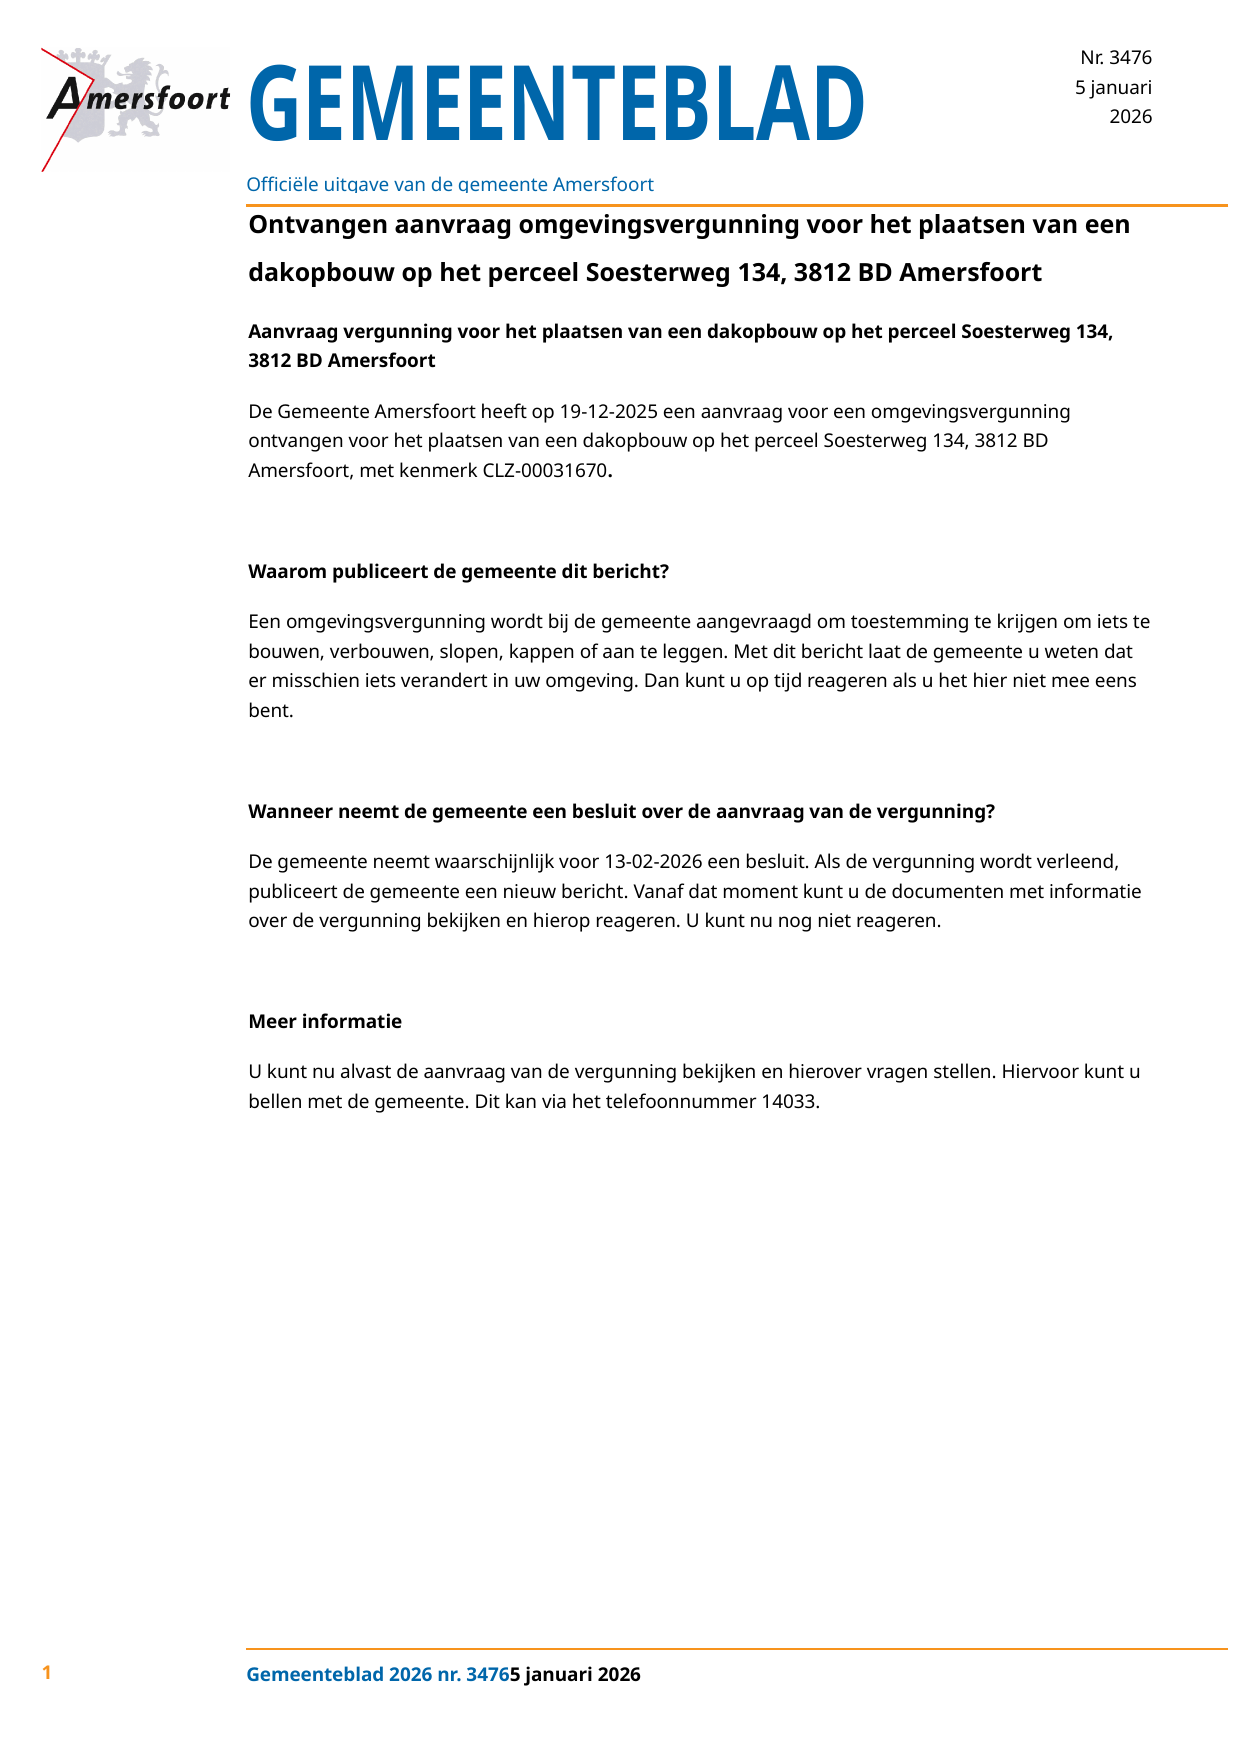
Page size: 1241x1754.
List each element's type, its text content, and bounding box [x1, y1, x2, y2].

text De gemeente neemt waarschijnlijk voor 13-02-2026 een besluit. Als de vergunning wordt verleend, publiceert de gemeente een nieuw bericht. Vanaf dat moment kunt u de documenten met informatie over de vergunning bekijken en hierop reageren. U kunt nu nog niet reageren. [248, 848, 1152, 933]
text Aanvraag vergunning voor het plaatsen van een dakopbouw op het perceel Soesterweg 134, 3812 BD Amersfoort [248, 318, 1152, 373]
text Meer informatie [248, 1008, 1152, 1034]
text Een omgevingsvergunning wordt bij de gemeente aangevraagd om toestemming te krijgen om iets te bouwen, verbouwen, slopen, kappen of aan te leggen. Met dit bericht laat de gemeente u weten dat er misschien iets verandert in uw omgeving. Dan kunt u op tijd reageren als u het hier niet mee eens bent. [248, 608, 1152, 723]
text De Gemeente Amersfoort heeft op 19-12-2025 een aanvraag voor een omgevingsvergunning ontvangen voor het plaatsen van een dakopbouw op het perceel Soesterweg 134, 3812 BD Amersfoort, met kenmerk CLZ-00031670. [248, 398, 1152, 483]
text Wanneer neemt de gemeente een besluit over de aanvraag van de vergunning? [248, 798, 1152, 824]
text Waarom publiceert de gemeente dit bericht? [248, 558, 1152, 584]
text U kunt nu alvast de aanvraag van de vergunning bekijken en hierover vragen stellen. Hiervoor kunt u bellen met de gemeente. Dit kan via het telefoonnummer 14033. [248, 1059, 1152, 1114]
picture [41, 47, 231, 172]
text Ontvangen aanvraag omgevingsvergunning voor het plaatsen van een dakopbouw op het perceel Soesterweg 134, 3812 BD Amersfoort [248, 207, 1152, 288]
